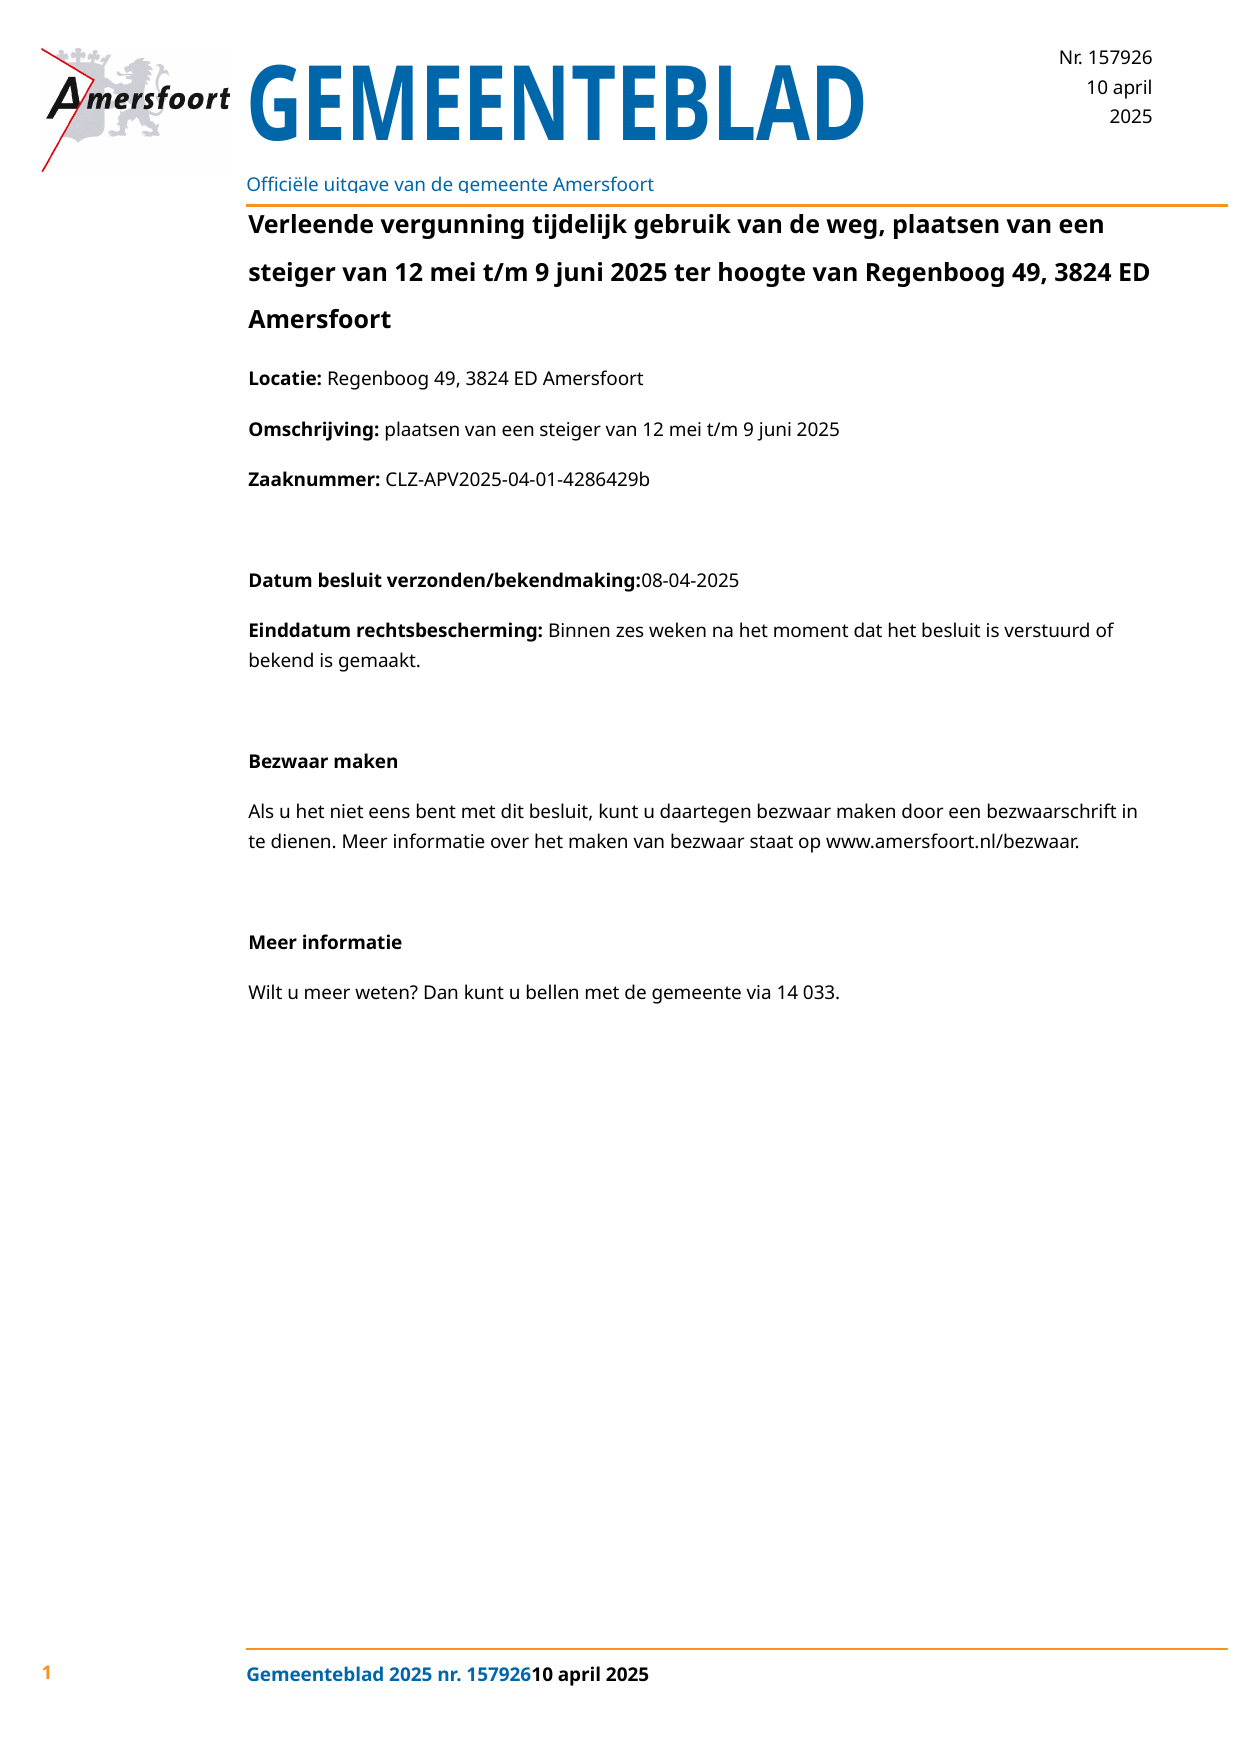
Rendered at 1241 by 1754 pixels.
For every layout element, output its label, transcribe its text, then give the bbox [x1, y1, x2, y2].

text Wilt u meer weten? Dan kunt u bellen met de gemeente via 14 033. [248, 979, 1152, 1005]
text Datum besluit verzonden/bekendmaking:08-04-2025 [248, 567, 1152, 593]
text Omschrijving: plaatsen van een steiger van 12 mei t/m 9 juni 2025 [248, 416, 1152, 442]
picture [41, 47, 231, 172]
text Zaaknummer: CLZ-APV2025-04-01-4286429b [248, 466, 1152, 492]
text Bezwaar maken [248, 748, 1152, 774]
text Locatie: Regenboog 49, 3824 ED Amersfoort [248, 366, 1152, 391]
text Einddatum rechtsbescherming: Binnen zes weken na het moment dat het besluit is verstuurd of bekend is gemaakt. [248, 618, 1152, 673]
text Verleende vergunning tijdelijk gebruik van de weg, plaatsen van een steiger van 12 mei t/m 9 juni 2025 ter hoogte van Regenboog 49, 3824 ED Amersfoort [248, 207, 1152, 336]
text Meer informatie [248, 929, 1152, 954]
text Als u het niet eens bent met dit besluit, kunt u daartegen bezwaar maken door een bezwaarschrift in te dienen. Meer informatie over het maken van bezwaar staat op www.amersfoort.nl/bezwaar. [248, 798, 1152, 854]
